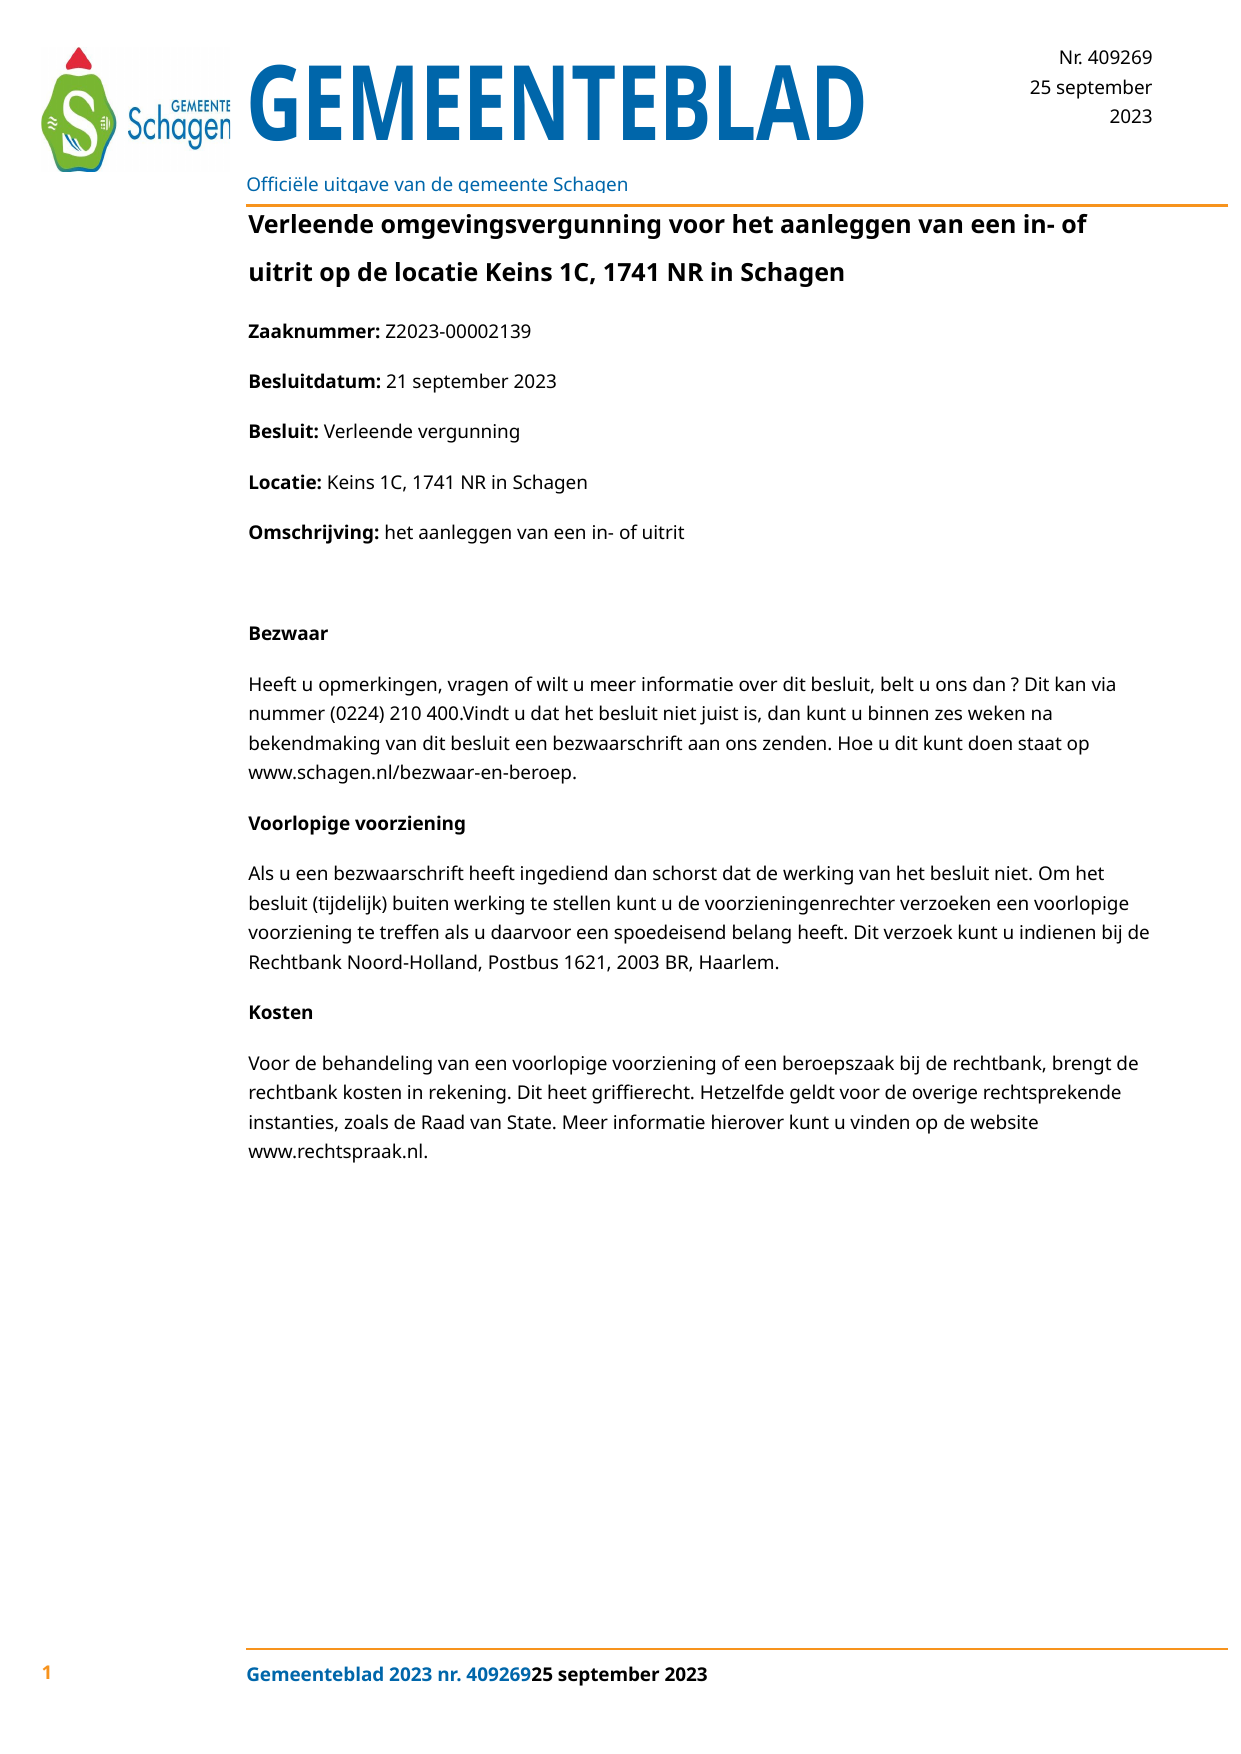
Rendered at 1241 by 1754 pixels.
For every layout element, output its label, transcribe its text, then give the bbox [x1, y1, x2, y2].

text Besluit: Verleende vergunning [248, 419, 1152, 444]
text Omschrijving: het aanleggen van een in- of uitrit [248, 519, 1152, 545]
picture [41, 47, 231, 172]
text Locatie: Keins 1C, 1741 NR in Schagen [248, 469, 1152, 495]
text Voor de behandeling van een voorlopige voorziening of een beroepszaak bij de rechtbank, brengt de rechtbank kosten in rekening. Dit heet griffierecht. Hetzelfde geldt voor de overige rechtsprekende instanties, zoals de Raad van State. Meer informatie hierover kunt u vinden op de website www.rechtspraak.nl. [248, 1050, 1152, 1164]
text Voorlopige voorziening [248, 810, 1152, 836]
text Bezwaar [248, 620, 1152, 646]
text Zaaknummer: Z2023-00002139 [248, 318, 1152, 344]
text Als u een bezwaarschrift heeft ingediend dan schorst dat de werking van het besluit niet. Om het besluit (tijdelijk) buiten werking te stellen kunt u de voorzieningenrechter verzoeken een voorlopige voorziening te treffen als u daarvoor een spoedeisend belang heeft. Dit verzoek kunt u indienen bij de Rechtbank Noord-Holland, Postbus 1621, 2003 BR, Haarlem. [248, 860, 1152, 975]
text Kosten [248, 999, 1152, 1025]
text Heeft u opmerkingen, vragen of wilt u meer informatie over dit besluit, belt u ons dan ? Dit kan via nummer (0224) 210 400.Vindt u dat het besluit niet juist is, dan kunt u binnen zes weken na bekendmaking van dit besluit een bezwaarschrift aan ons zenden. Hoe u dit kunt doen staat op www.schagen.nl/bezwaar-en-beroep. [248, 671, 1152, 785]
text Verleende omgevingsvergunning voor het aanleggen van een in- of uitrit op de locatie Keins 1C, 1741 NR in Schagen [248, 207, 1152, 288]
text Besluitdatum: 21 september 2023 [248, 368, 1152, 394]
